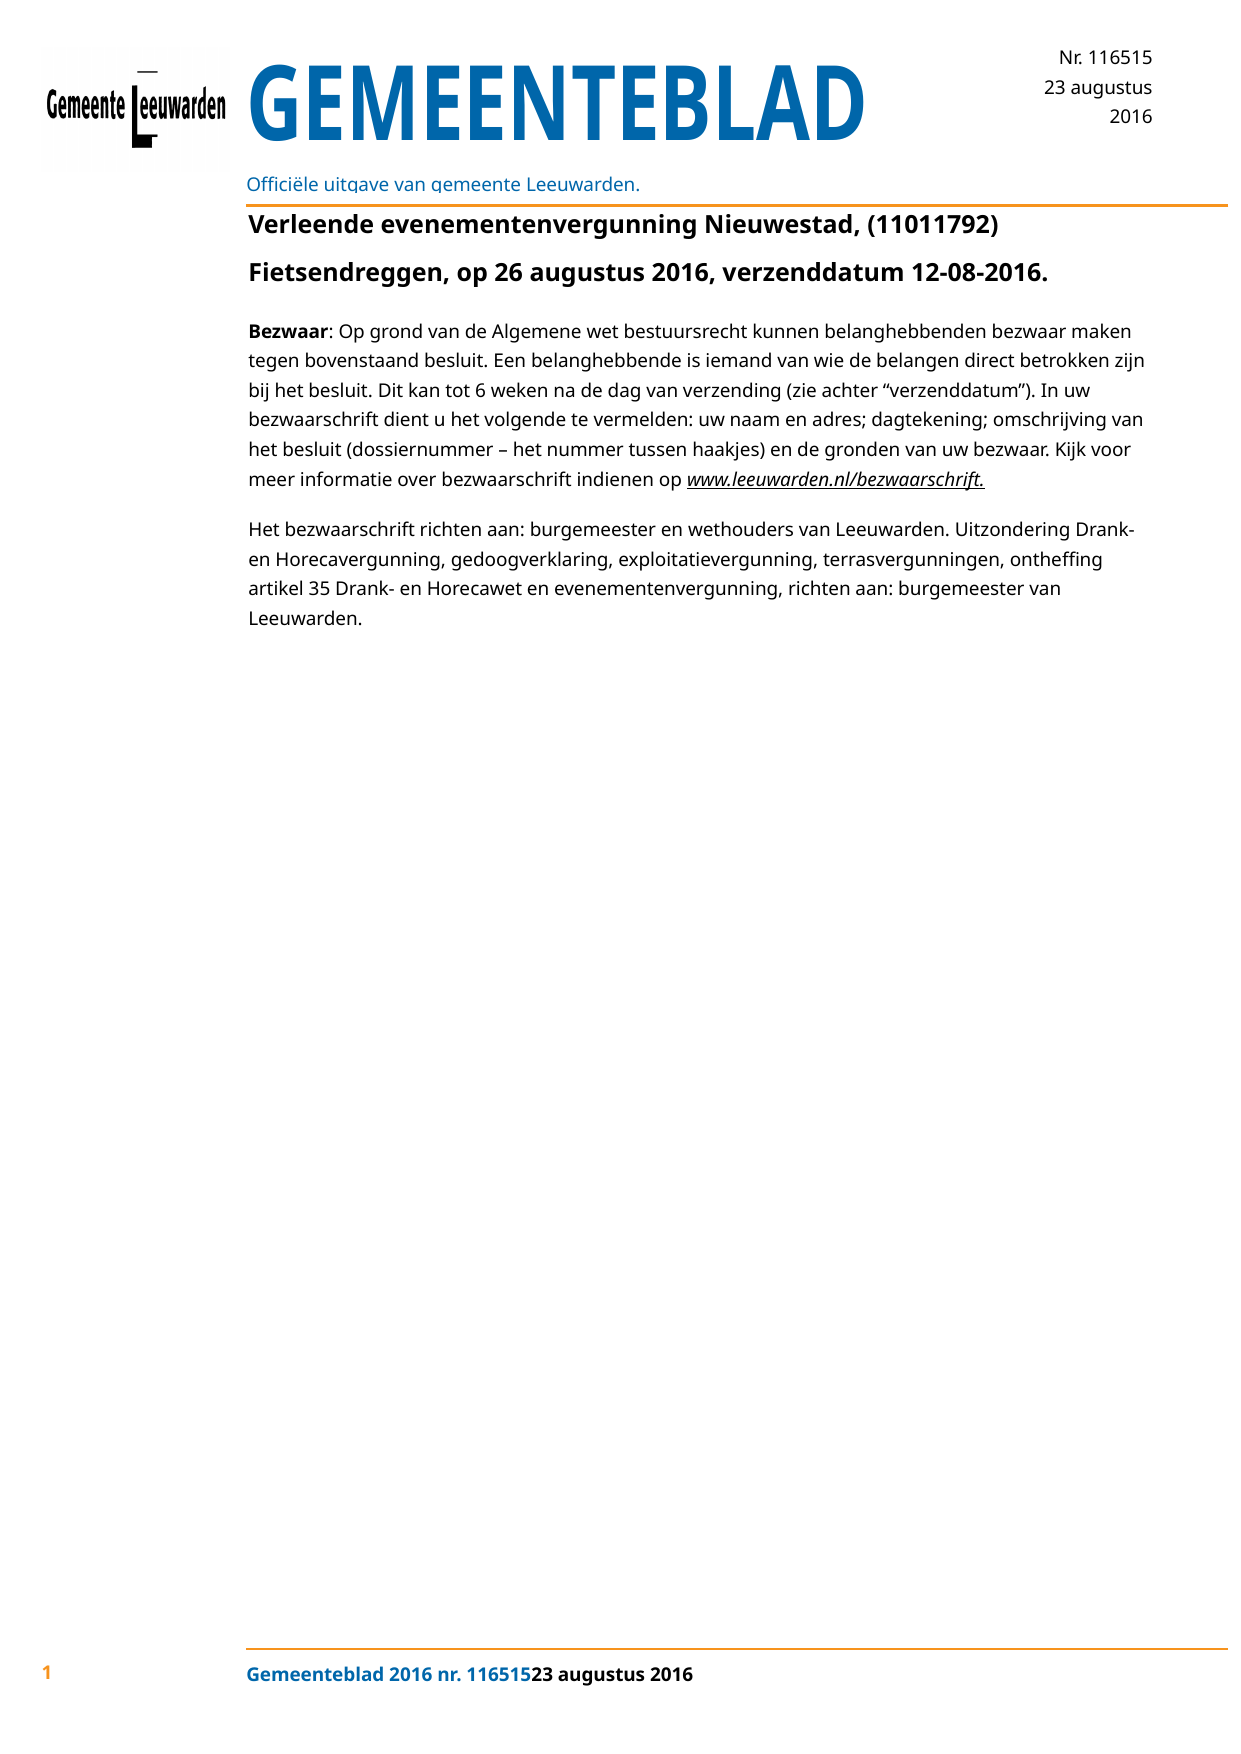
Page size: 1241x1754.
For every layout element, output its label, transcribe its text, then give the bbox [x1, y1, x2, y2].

text Het bezwaarschrift richten aan: burgemeester en wethouders van Leeuwarden. Uitzondering Drank- en Horecavergunning, gedoogverklaring, exploitatievergunning, terrasvergunningen, ontheffing artikel 35 Drank- en Horecawet en evenementenvergunning, richten aan: burgemeester van Leeuwarden. [248, 516, 1152, 631]
text Verleende evenementenvergunning Nieuwestad, (11011792) Fietsendreggen, op 26 augustus 2016, verzenddatum 12-08-2016. [248, 207, 1152, 288]
text Bezwaar: Op grond van de Algemene wet bestuursrecht kunnen belanghebbenden bezwaar maken tegen bovenstaand besluit. Een belanghebbende is iemand van wie de belangen direct betrokken zijn bij het besluit. Dit kan tot 6 weken na de dag van verzending (zie achter “verzenddatum”). In uw bezwaarschrift dient u het volgende te vermelden: uw naam en adres; dagtekening; omschrijving van het besluit (dossiernummer – het nummer tussen haakjes) en de gronden van uw bezwaar. Kijk voor meer informatie over bezwaarschrift indienen op www.leeuwarden.nl/bezwaarschrift. [248, 318, 1152, 492]
picture [41, 47, 231, 172]
